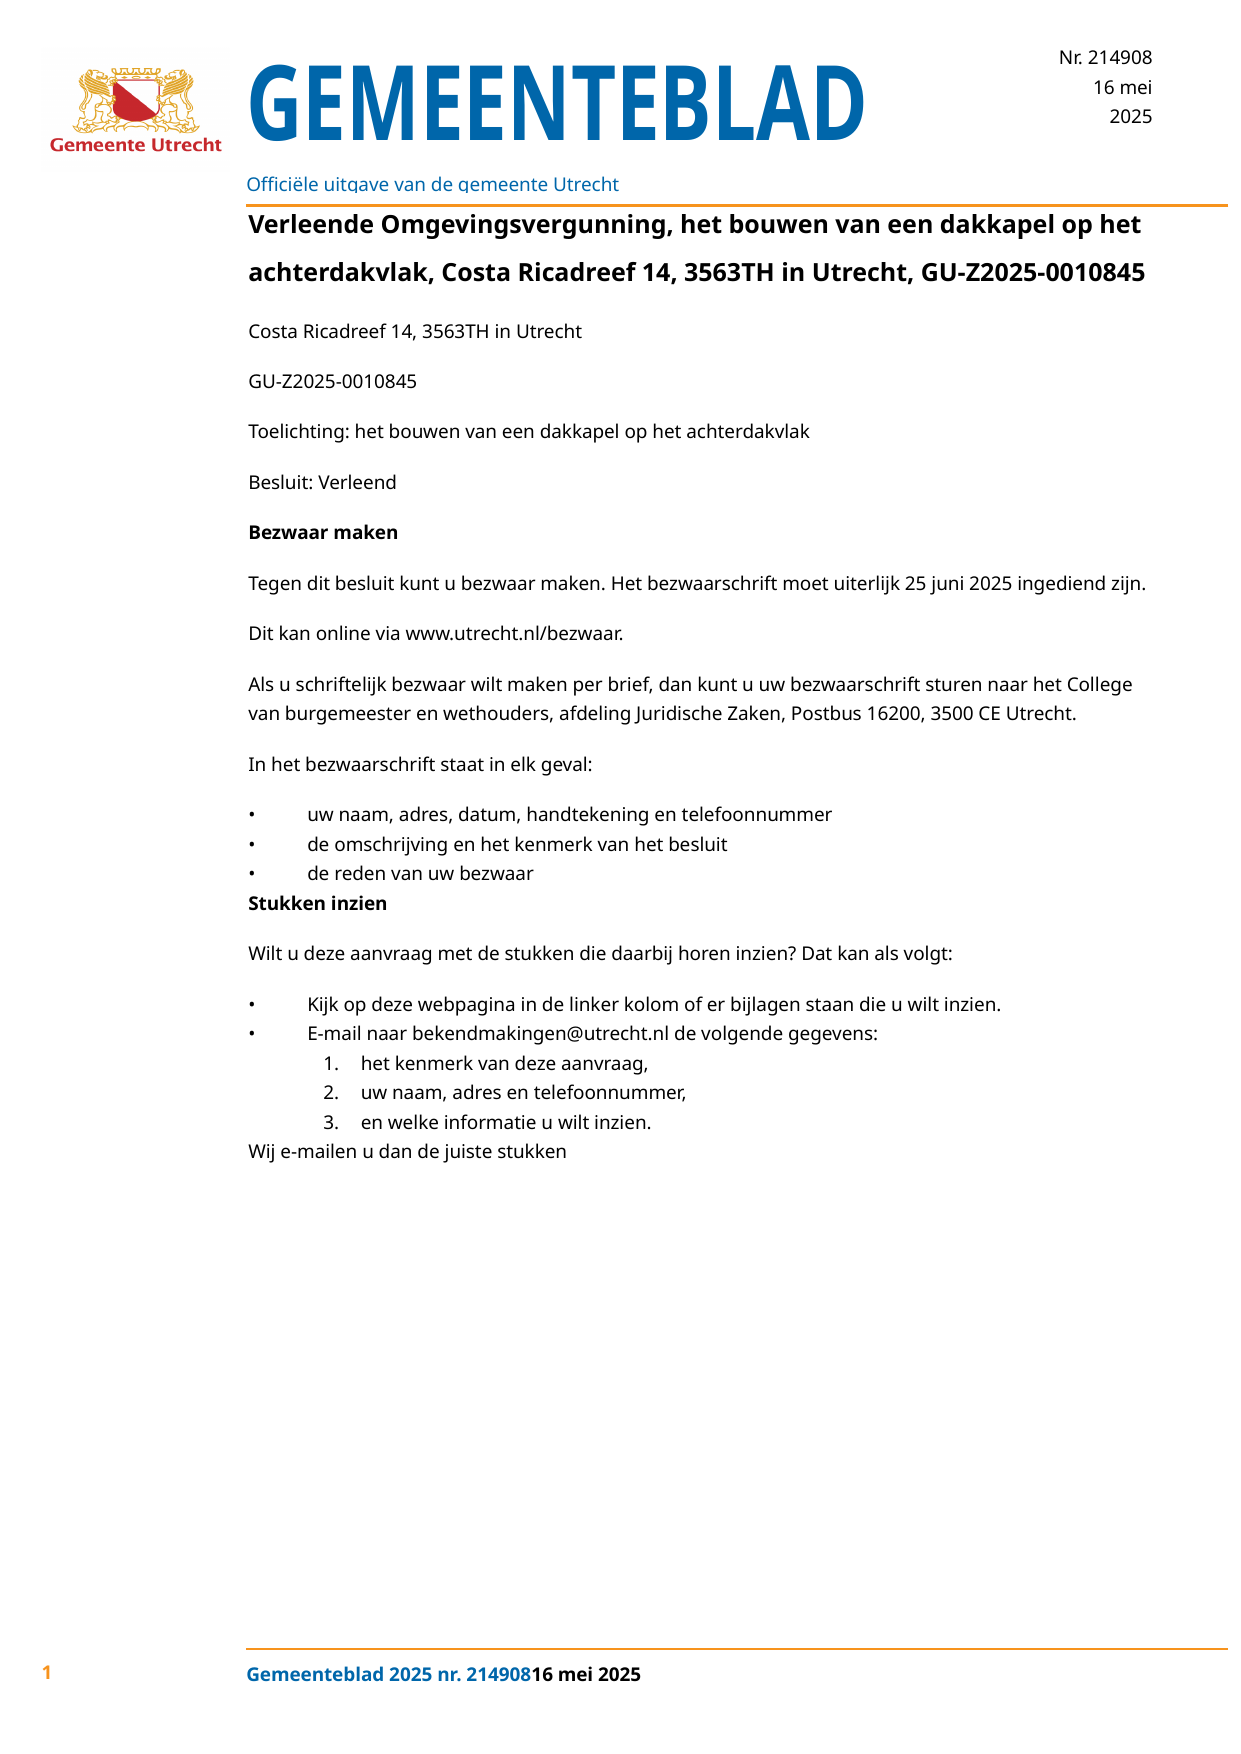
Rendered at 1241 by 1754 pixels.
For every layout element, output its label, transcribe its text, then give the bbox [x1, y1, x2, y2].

text Tegen dit besluit kunt u bezwaar maken. Het bezwaarschrift moet uiterlijk 25 juni 2025 ingediend zijn. [248, 570, 1152, 596]
text In het bezwaarschrift staat in elk geval: [248, 751, 1152, 777]
list uw naam, adres en telefoonnummer, [323, 1079, 1152, 1105]
picture [41, 47, 231, 172]
list Kijk op deze webpagina in de linker kolom of er bijlagen staan die u wilt inzien. [248, 991, 1152, 1017]
list E-mail naar bekendmakingen@utrecht.nl de volgende gegevens: [248, 1020, 1152, 1046]
text Bezwaar maken [248, 519, 1152, 545]
text Costa Ricadreef 14, 3563TH in Utrecht [248, 318, 1152, 344]
text Wij e-mailen u dan de juiste stukken [248, 1139, 1152, 1164]
text GU-Z2025-0010845 [248, 368, 1152, 394]
text Besluit: Verleend [248, 469, 1152, 495]
list de reden van uw bezwaar [248, 860, 1152, 886]
text Als u schriftelijk bezwaar wilt maken per brief, dan kunt u uw bezwaarschrift sturen naar het College van burgemeester en wethouders, afdeling Juridische Zaken, Postbus 16200, 3500 CE Utrecht. [248, 671, 1152, 726]
text Stukken inzien [248, 890, 1152, 916]
list de omschrijving en het kenmerk van het besluit [248, 831, 1152, 857]
text Toelichting: het bouwen van een dakkapel op het achterdakvlak [248, 419, 1152, 444]
text Dit kan online via www.utrecht.nl/bezwaar. [248, 620, 1152, 646]
text Wilt u deze aanvraag met de stukken die daarbij horen inzien? Dat kan als volgt: [248, 940, 1152, 966]
list het kenmerk van deze aanvraag, [323, 1050, 1152, 1076]
text Verleende Omgevingsvergunning, het bouwen van een dakkapel op het achterdakvlak, Costa Ricadreef 14, 3563TH in Utrecht, GU-Z2025-0010845 [248, 207, 1152, 288]
list en welke informatie u wilt inzien. [323, 1109, 1152, 1135]
list uw naam, adres, datum, handtekening en telefoonnummer [248, 801, 1152, 827]
